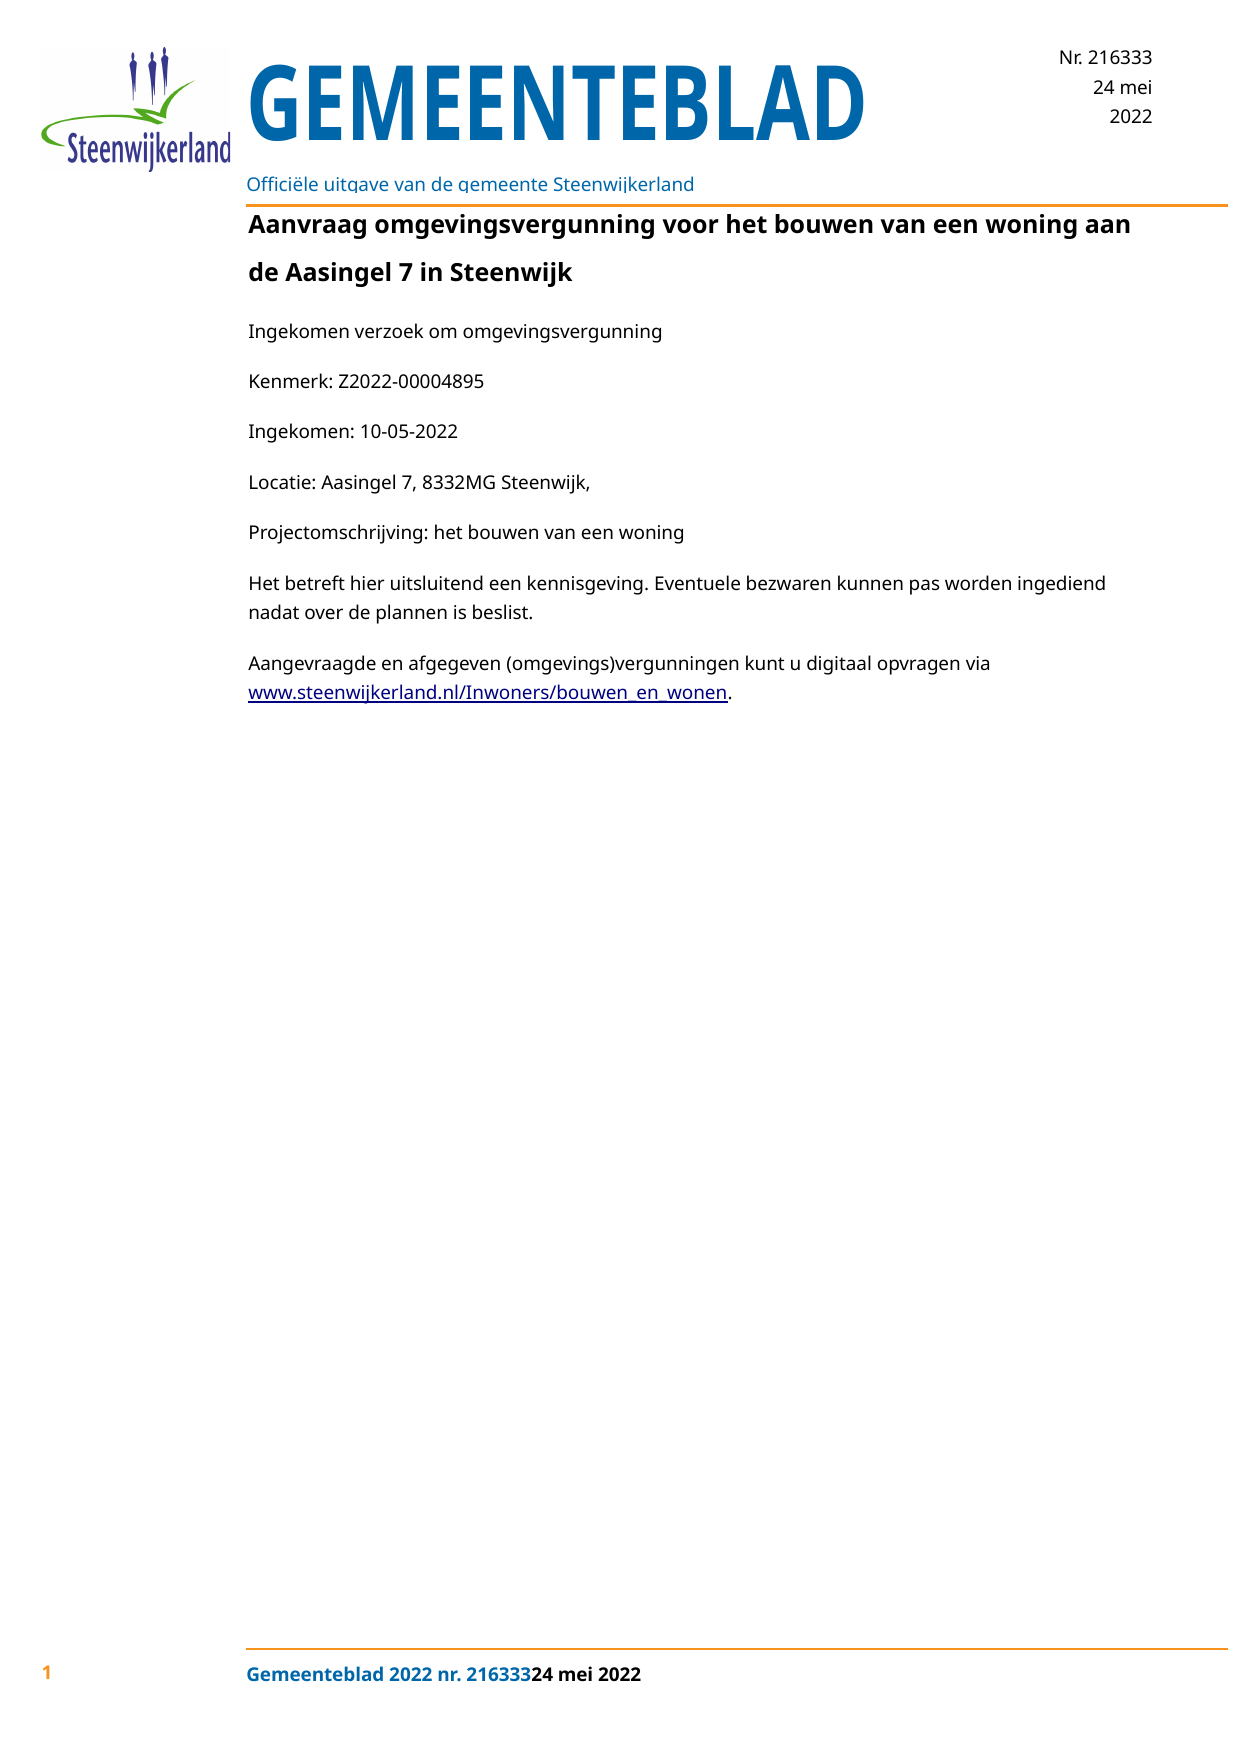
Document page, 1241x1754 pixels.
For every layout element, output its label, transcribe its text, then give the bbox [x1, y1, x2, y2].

text Projectomschrijving: het bouwen van een woning [248, 519, 1152, 545]
text Ingekomen verzoek om omgevingsvergunning [248, 318, 1152, 344]
text Aangevraagde en afgegeven (omgevings)vergunningen kunt u digitaal opvragen via www.steenwijkerland.nl/Inwoners/bouwen_en_wonen. [248, 650, 1152, 705]
picture [41, 47, 231, 172]
text Locatie: Aasingel 7, 8332MG Steenwijk, [248, 469, 1152, 495]
text Het betreft hier uitsluitend een kennisgeving. Eventuele bezwaren kunnen pas worden ingediend nadat over de plannen is beslist. [248, 570, 1152, 625]
text Aanvraag omgevingsvergunning voor het bouwen van een woning aan de Aasingel 7 in Steenwijk [248, 207, 1152, 288]
text Kenmerk: Z2022-00004895 [248, 368, 1152, 394]
text Ingekomen: 10-05-2022 [248, 419, 1152, 444]
